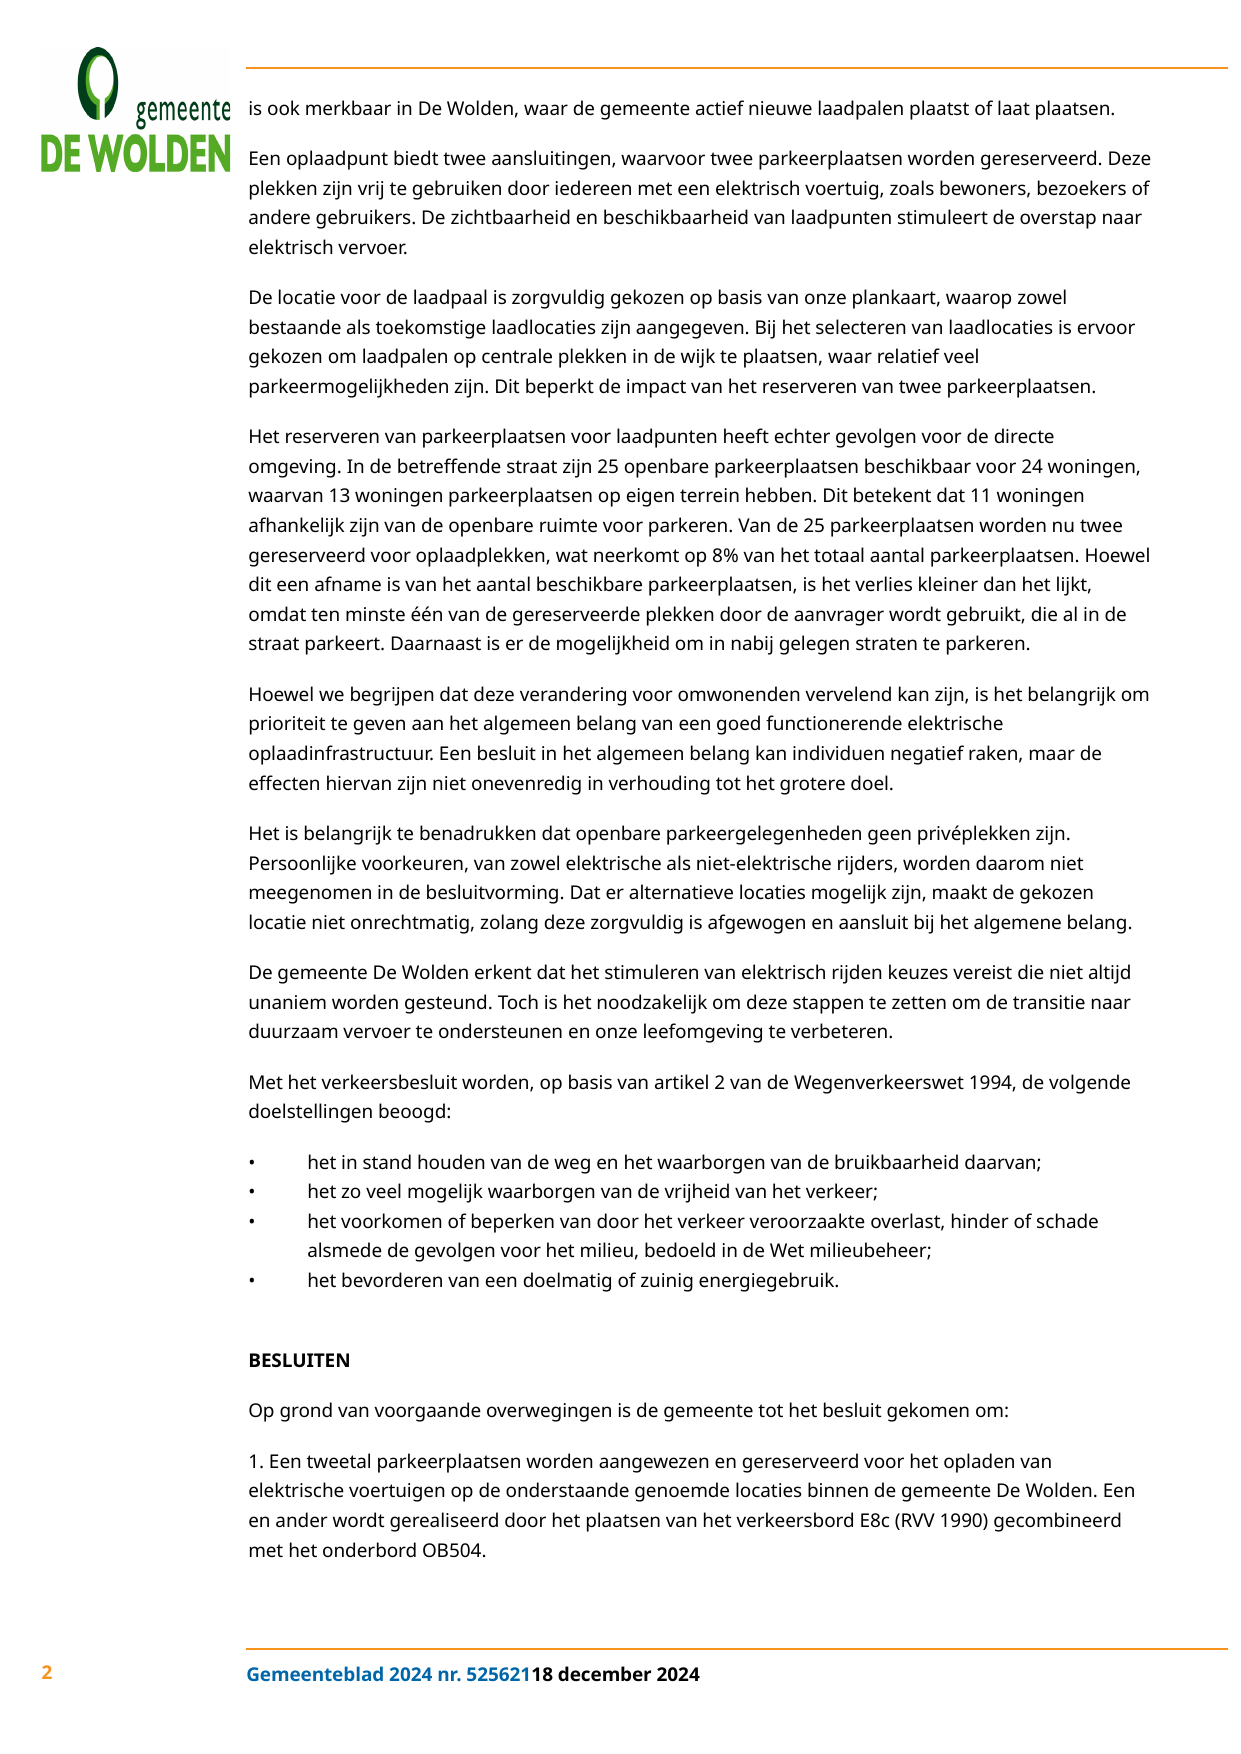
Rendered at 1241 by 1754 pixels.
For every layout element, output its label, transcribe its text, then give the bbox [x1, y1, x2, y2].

text Hoewel we begrijpen dat deze verandering voor omwonenden vervelend kan zijn, is het belangrijk om prioriteit te geven aan het algemeen belang van een goed functionerende elektrische oplaadinfrastructuur. Een besluit in het algemeen belang kan individuen negatief raken, maar de effecten hiervan zijn niet onevenredig in verhouding tot het grotere doel. [248, 681, 1152, 796]
list het in stand houden van de weg en het waarborgen van de bruikbaarheid daarvan; [248, 1149, 1152, 1175]
text Het is belangrijk te benadrukken dat openbare parkeergelegenheden geen privéplekken zijn. Persoonlijke voorkeuren, van zowel elektrische als niet-elektrische rijders, worden daarom niet meegenomen in de besluitvorming. Dat er alternatieve locaties mogelijk zijn, maakt de gekozen locatie niet onrechtmatig, zolang deze zorgvuldig is afgewogen en aansluit bij het algemene belang. [248, 820, 1152, 935]
text BESLUITEN [248, 1347, 1152, 1373]
list het bevorderen van een doelmatig of zuinig energiegebruik. [248, 1267, 1152, 1293]
picture [41, 47, 231, 172]
text De gemeente De Wolden erkent dat het stimuleren van elektrisch rijden keuzes vereist die niet altijd unaniem worden gesteund. Toch is het noodzakelijk om deze stappen te zetten om de transitie naar duurzaam vervoer te ondersteunen en onze leefomgeving te verbeteren. [248, 959, 1152, 1044]
list het zo veel mogelijk waarborgen van de vrijheid van het verkeer; [248, 1178, 1152, 1204]
text Met het verkeersbesluit worden, op basis van artikel 2 van de Wegenverkeerswet 1994, de volgende doelstellingen beoogd: [248, 1069, 1152, 1124]
text De locatie voor de laadpaal is zorgvuldig gekozen op basis van onze plankaart, waarop zowel bestaande als toekomstige laadlocaties zijn aangegeven. Bij het selecteren van laadlocaties is ervoor gekozen om laadpalen op centrale plekken in de wijk te plaatsen, waar relatief veel parkeermogelijkheden zijn. Dit beperkt de impact van het reserveren van twee parkeerplaatsen. [248, 284, 1152, 399]
text Op grond van voorgaande overwegingen is de gemeente tot het besluit gekomen om: [248, 1398, 1152, 1423]
text 1. Een tweetal parkeerplaatsen worden aangewezen en gereserveerd voor het opladen van elektrische voertuigen op de onderstaande genoemde locaties binnen de gemeente De Wolden. Een en ander wordt gerealiseerd door het plaatsen van het verkeersbord E8c (RVV 1990) gecombineerd met het onderbord OB504. [248, 1448, 1152, 1563]
text is ook merkbaar in De Wolden, waar de gemeente actief nieuwe laadpalen plaatst of laat plaatsen. [248, 95, 1152, 121]
text Een oplaadpunt biedt twee aansluitingen, waarvoor twee parkeerplaatsen worden gereserveerd. Deze plekken zijn vrij te gebruiken door iedereen met een elektrisch voertuig, zoals bewoners, bezoekers of andere gebruikers. De zichtbaarheid en beschikbaarheid van laadpunten stimuleert de overstap naar elektrisch vervoer. [248, 145, 1152, 260]
text Het reserveren van parkeerplaatsen voor laadpunten heeft echter gevolgen voor de directe omgeving. In de betreffende straat zijn 25 openbare parkeerplaatsen beschikbaar voor 24 woningen, waarvan 13 woningen parkeerplaatsen op eigen terrein hebben. Dit betekent dat 11 woningen afhankelijk zijn van de openbare ruimte voor parkeren. Van de 25 parkeerplaatsen worden nu twee gereserveerd voor oplaadplekken, wat neerkomt op 8% van het totaal aantal parkeerplaatsen. Hoewel dit een afname is van het aantal beschikbare parkeerplaatsen, is het verlies kleiner dan het lijkt, omdat ten minste één van de gereserveerde plekken door de aanvrager wordt gebruikt, die al in de straat parkeert. Daarnaast is er de mogelijkheid om in nabij gelegen straten te parkeren. [248, 423, 1152, 656]
list het voorkomen of beperken van door het verkeer veroorzaakte overlast, hinder of schade alsmede de gevolgen voor het milieu, bedoeld in de Wet milieubeheer; [248, 1208, 1152, 1263]
